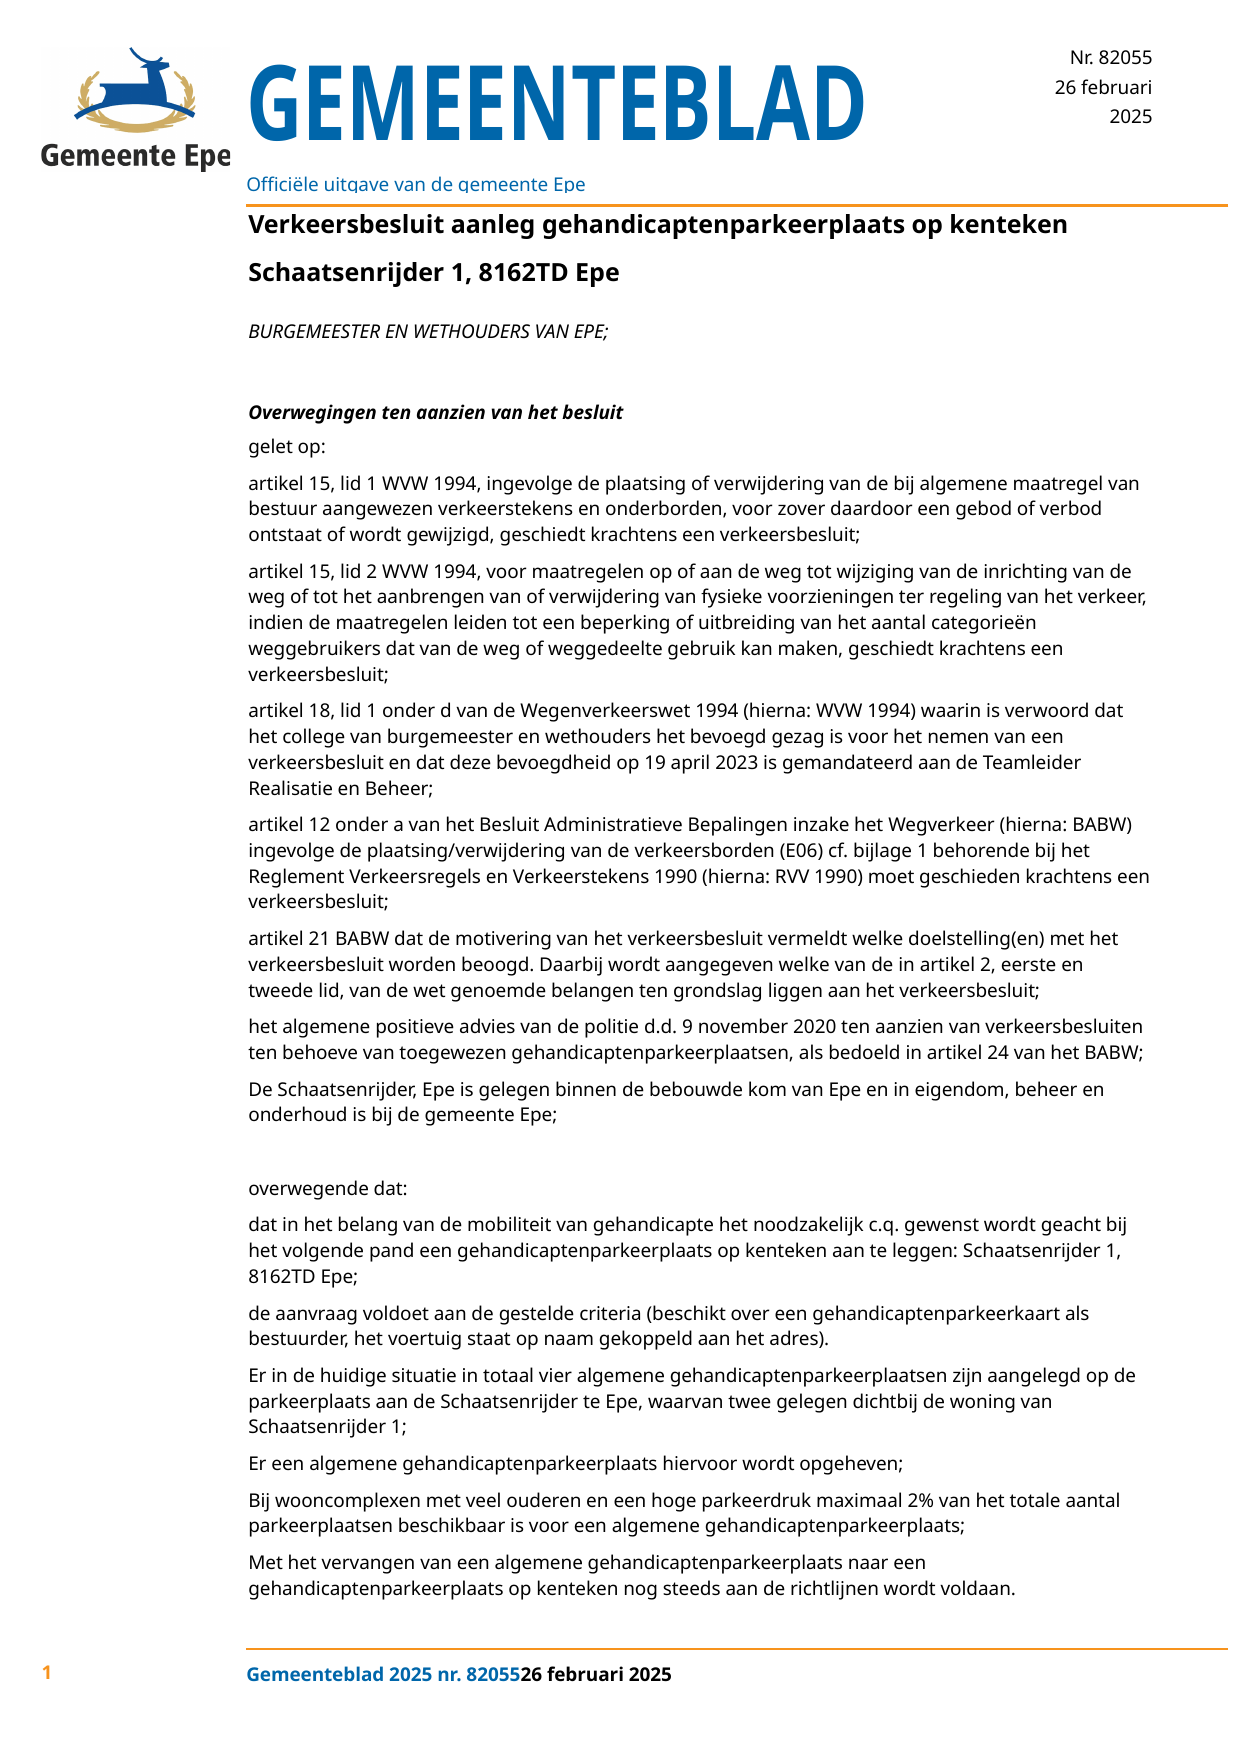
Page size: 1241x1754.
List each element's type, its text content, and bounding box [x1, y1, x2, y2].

text overwegende dat: [248, 1175, 1152, 1201]
text Verkeersbesluit aanleg gehandicaptenparkeerplaats op kenteken Schaatsenrijder 1, 8162TD Epe [248, 207, 1152, 288]
text artikel 21 BABW dat de motivering van het verkeersbesluit vermeldt welke doelstelling(en) met het verkeersbesluit worden beoogd. Daarbij wordt aangegeven welke van de in artikel 2, eerste en tweede lid, van de wet genoemde belangen ten grondslag liggen aan het verkeersbesluit; [248, 925, 1152, 1002]
text de aanvraag voldoet aan de gestelde criteria (beschikt over een gehandicaptenparkeerkaart als bestuurder, het voertuig staat op naam gekoppeld aan het adres). [248, 1300, 1152, 1351]
text Er in de huidige situatie in totaal vier algemene gehandicaptenparkeerplaatsen zijn aangelegd op de parkeerplaats aan de Schaatsenrijder te Epe, waarvan twee gelegen dichtbij de woning van Schaatsenrijder 1; [248, 1362, 1152, 1439]
text Er een algemene gehandicaptenparkeerplaats hiervoor wordt opgeheven; [248, 1450, 1152, 1476]
text dat in het belang van de mobiliteit van gehandicapte het noodzakelijk c.q. gewenst wordt geacht bij het volgende pand een gehandicaptenparkeerplaats op kenteken aan te leggen: Schaatsenrijder 1, 8162TD Epe; [248, 1212, 1152, 1289]
text het algemene positieve advies van de politie d.d. 9 november 2020 ten aanzien van verkeersbesluiten ten behoeve van toegewezen gehandicaptenparkeerplaatsen, als bedoeld in artikel 24 van het BABW; [248, 1013, 1152, 1065]
text artikel 12 onder a van het Besluit Administratieve Bepalingen inzake het Wegverkeer (hierna: BABW) ingevolge de plaatsing/verwijdering van de verkeersborden (E06) cf. bijlage 1 behorende bij het Reglement Verkeersregels en Verkeerstekens 1990 (hierna: RVV 1990) moet geschieden krachtens een verkeersbesluit; [248, 811, 1152, 914]
text gelet op: [248, 433, 1152, 459]
text BURGEMEESTER EN WETHOUDERS VAN EPE; [248, 318, 1152, 344]
text Met het vervangen van een algemene gehandicaptenparkeerplaats naar een gehandicaptenparkeerplaats op kenteken nog steeds aan de richtlijnen wordt voldaan. [248, 1549, 1152, 1601]
text artikel 15, lid 2 WVW 1994, voor maatregelen op of aan de weg tot wijziging van de inrichting van de weg of tot het aanbrengen van of verwijdering van fysieke voorzieningen ter regeling van het verkeer, indien de maatregelen leiden tot een beperking of uitbreiding van het aantal categorieën weggebruikers dat van de weg of weggedeelte gebruik kan maken, geschiedt krachtens een verkeersbesluit; [248, 558, 1152, 687]
text De Schaatsenrijder, Epe is gelegen binnen de bebouwde kom van Epe en in eigendom, beheer en onderhoud is bij de gemeente Epe; [248, 1076, 1152, 1127]
text Bij wooncomplexen met veel ouderen en een hoge parkeerdruk maximaal 2% van het totale aantal parkeerplaatsen beschikbaar is voor een algemene gehandicaptenparkeerplaats; [248, 1487, 1152, 1538]
picture [41, 47, 231, 172]
text artikel 18, lid 1 onder d van de Wegenverkeerswet 1994 (hierna: WVW 1994) waarin is verwoord dat het college van burgemeester en wethouders het bevoegd gezag is voor het nemen van een verkeersbesluit en dat deze bevoegdheid op 19 april 2023 is gemandateerd aan de Teamleider Realisatie en Beheer; [248, 698, 1152, 801]
text Overwegingen ten aanzien van het besluit [248, 399, 1152, 425]
text artikel 15, lid 1 WVW 1994, ingevolge de plaatsing of verwijdering van de bij algemene maatregel van bestuur aangewezen verkeerstekens en onderborden, voor zover daardoor een gebod of verbod ontstaat of wordt gewijzigd, geschiedt krachtens een verkeersbesluit; [248, 470, 1152, 547]
